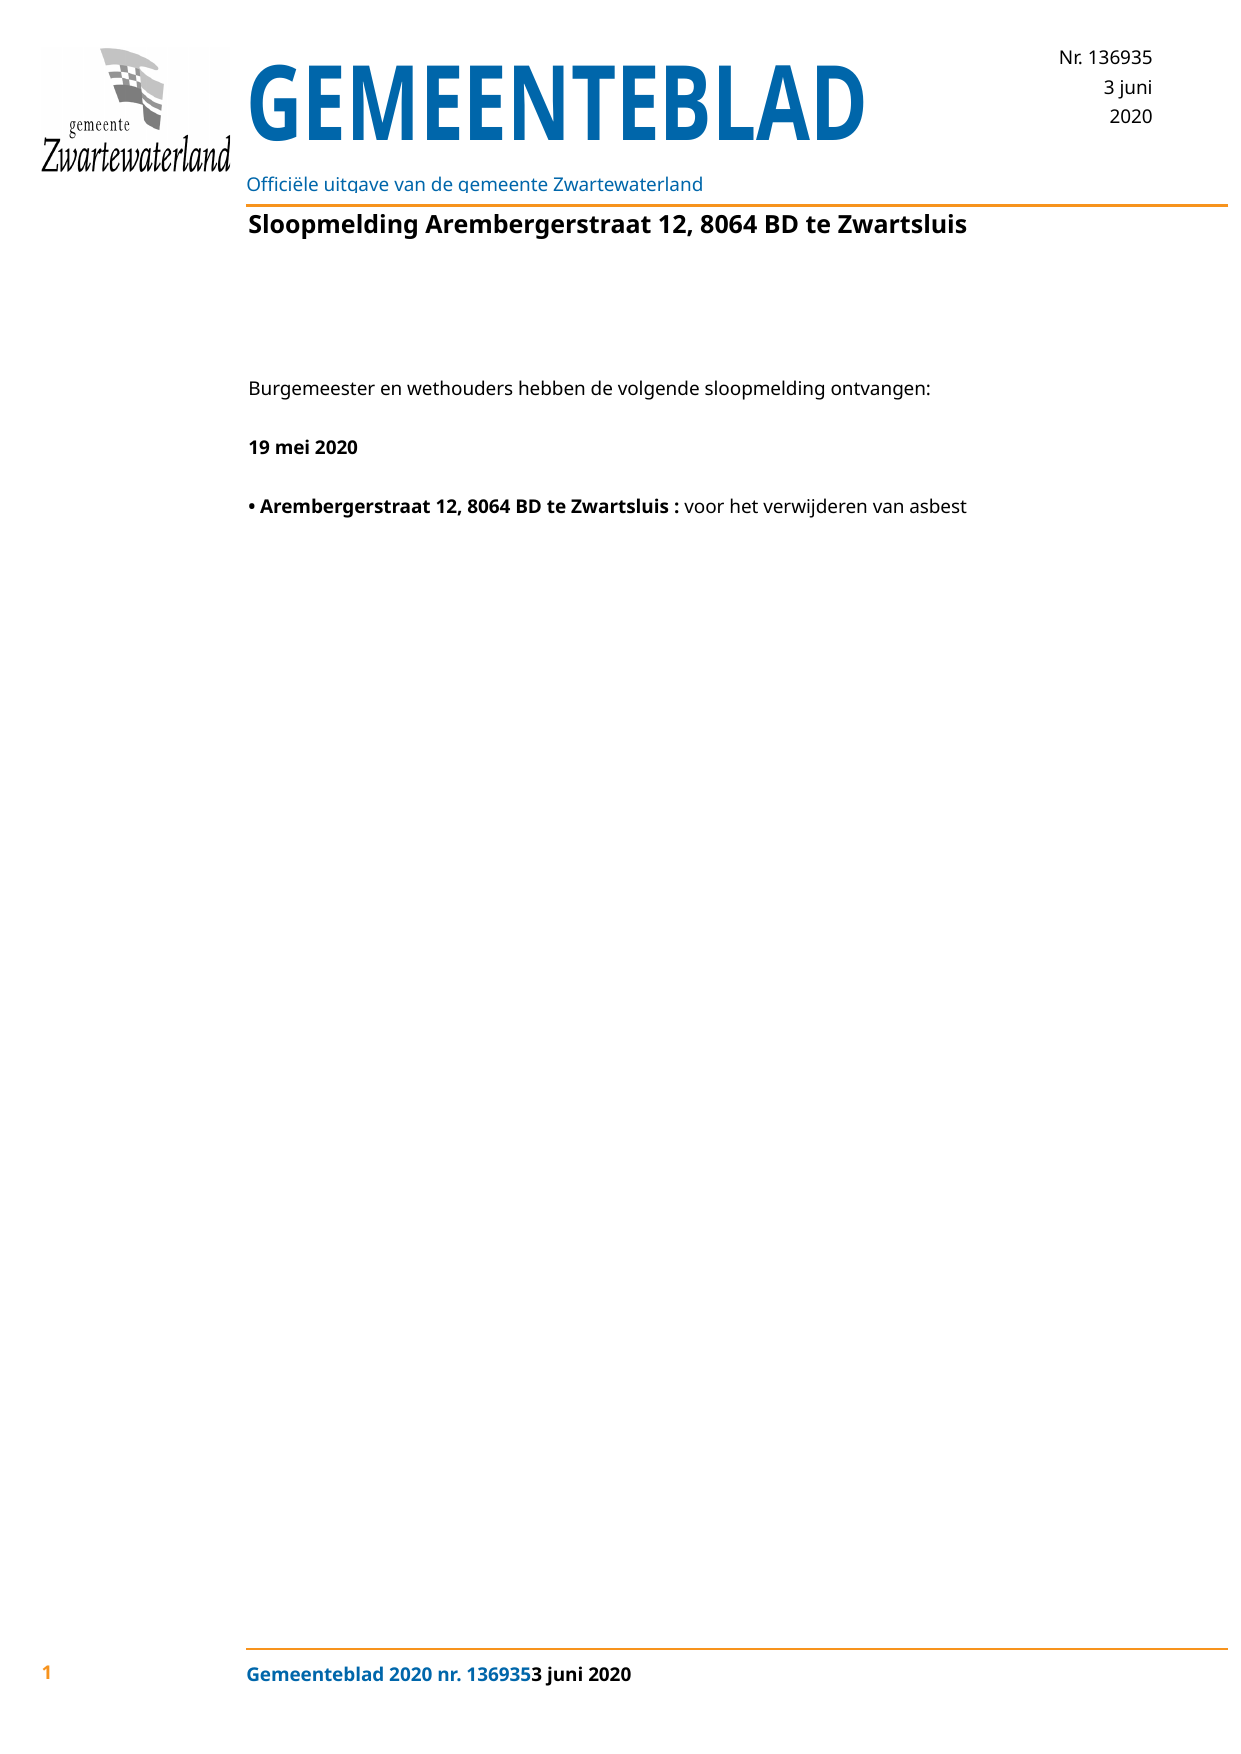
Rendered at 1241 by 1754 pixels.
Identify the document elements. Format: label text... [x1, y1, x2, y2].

text Sloopmelding Arembergerstraat 12, 8064 BD te Zwartsluis [248, 207, 1152, 241]
picture [41, 47, 231, 172]
text Burgemeester en wethouders hebben de volgende sloopmelding ontvangen: [248, 375, 1152, 401]
text 19 mei 2020 [248, 434, 1152, 460]
text • Arembergerstraat 12, 8064 BD te Zwartsluis : voor het verwijderen van asbest [248, 493, 1152, 519]
